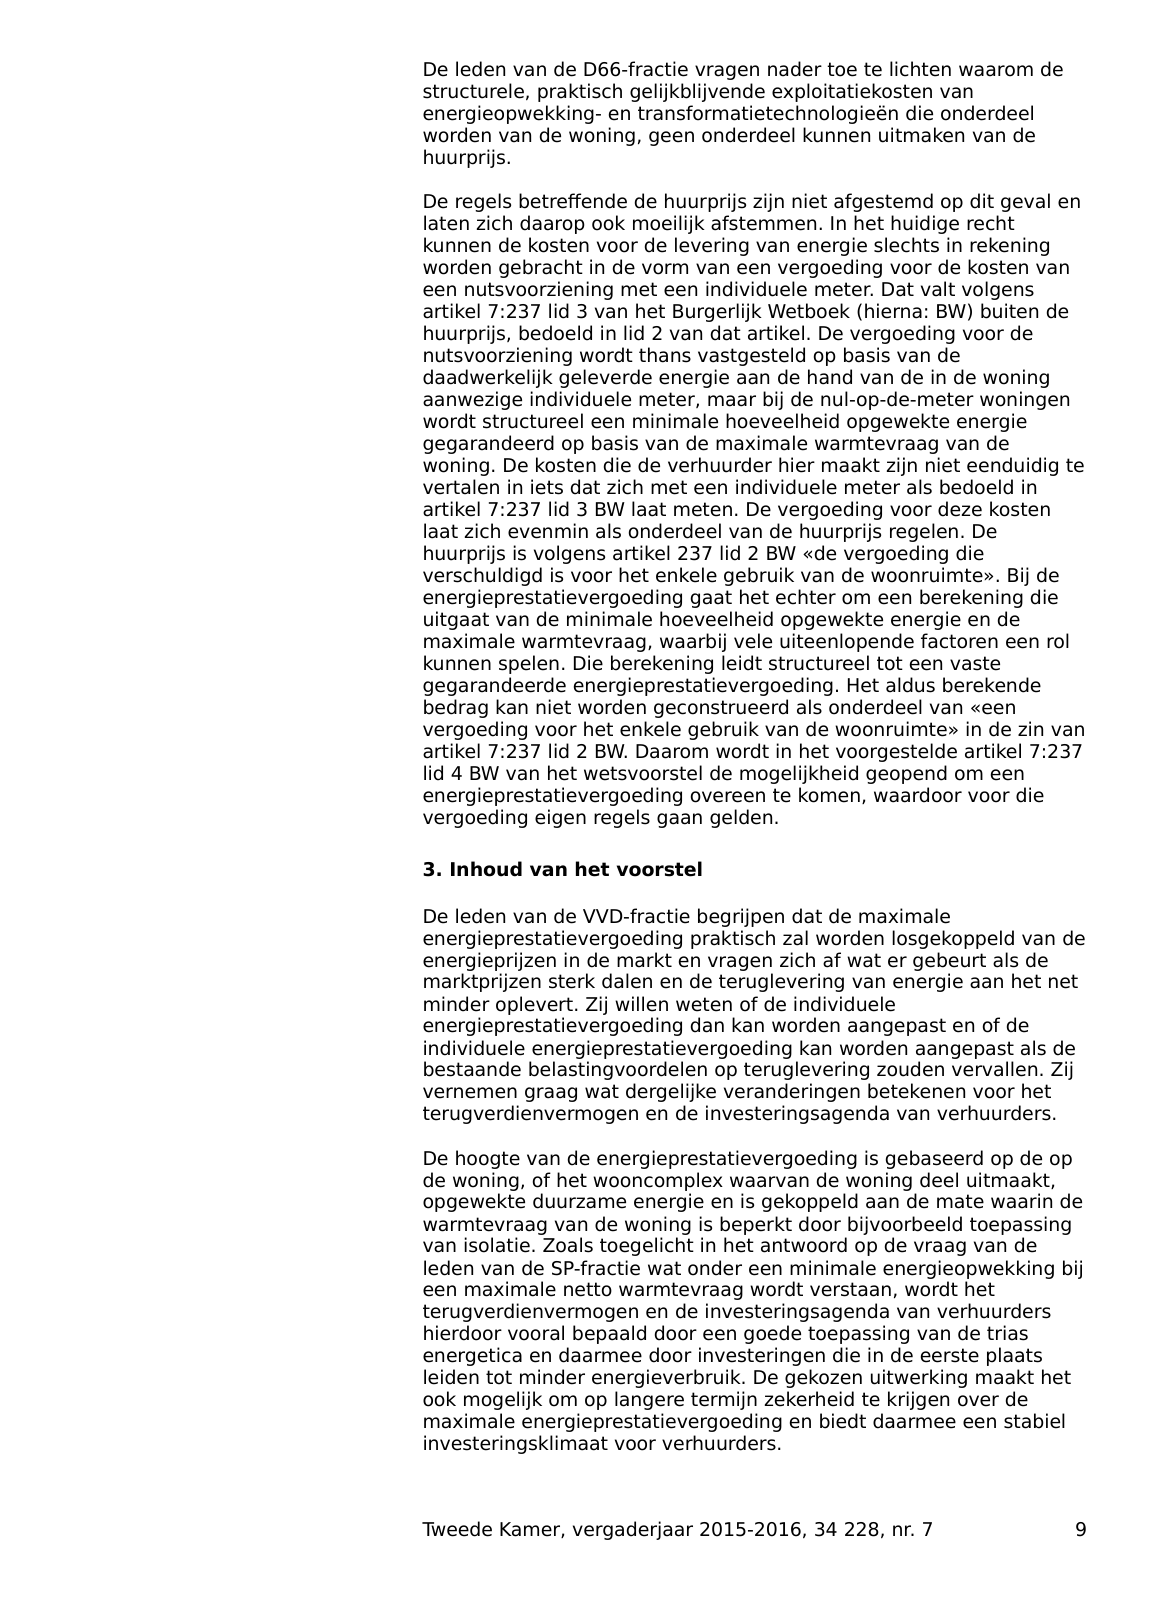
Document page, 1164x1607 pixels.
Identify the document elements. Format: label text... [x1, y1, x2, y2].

text De regels betreffende de huurprijs zijn niet afgestemd op dit geval en laten zich daarop ook moeilijk afstemmen. In het huidige recht kunnen de kosten voor de levering van energie slechts in rekening worden gebracht in de vorm van een vergoeding voor de kosten van een nutsvoorziening met een individuele meter. Dat valt volgens artikel 7:237 lid 3 van het Burgerlijk Wetboek (hierna: BW) buiten de huurprijs, bedoeld in lid 2 van dat artikel. De vergoeding voor de nutsvoorziening wordt thans vastgesteld op basis van de daadwerkelijk geleverde energie aan de hand van de in de woning aanwezige individuele meter, maar bij de nul-op-de-meter woningen wordt structureel een minimale hoeveelheid opgewekte energie gegarandeerd op basis van de maximale warmtevraag van de woning. De kosten die de verhuurder hier maakt zijn niet eenduidig te vertalen in iets dat zich met een individuele meter als bedoeld in artikel 7:237 lid 3 BW laat meten. De vergoeding voor deze kosten laat zich evenmin als onderdeel van de huurprijs regelen. De huurprijs is volgens artikel 237 lid 2 BW «de vergoeding die verschuldigd is voor het enkele gebruik van de woonruimte». Bij de energieprestatievergoeding gaat het echter om een berekening die uitgaat van de minimale hoeveelheid opgewekte energie en de maximale warmtevraag, waarbij vele uiteenlopende factoren een rol kunnen spelen. Die berekening leidt structureel tot een vaste gegarandeerde energieprestatievergoeding. Het aldus berekende bedrag kan niet worden geconstrueerd als onderdeel van «een vergoeding voor het enkele gebruik van de woonruimte» in de zin van artikel 7:237 lid 2 BW. Daarom wordt in het voorgestelde artikel 7:237 lid 4 BW van het wetsvoorstel de mogelijkheid geopend om een energieprestatievergoeding overeen te komen, waardoor voor die vergoeding eigen regels gaan gelden. [422, 191, 1087, 828]
text De leden van de D66-fractie vragen nader toe te lichten waarom de structurele, praktisch gelijkblijvende exploitatiekosten van energieopwekking- en transformatietechnologieën die onderdeel worden van de woning, geen onderdeel kunnen uitmaken van de huurprijs. [422, 59, 1087, 169]
text De leden van de VVD-fractie begrijpen dat de maximale energieprestatievergoeding praktisch zal worden losgekoppeld van de energieprijzen in de markt en vragen zich af wat er gebeurt als de marktprijzen sterk dalen en de teruglevering van energie aan het net minder oplevert. Zij willen weten of de individuele energieprestatievergoeding dan kan worden aangepast en of de individuele energieprestatievergoeding kan worden aangepast als de bestaande belastingvoordelen op teruglevering zouden vervallen. Zij vernemen graag wat dergelijke veranderingen betekenen voor het terugverdienvermogen en de investeringsagenda van verhuurders. [422, 906, 1087, 1125]
text De hoogte van de energieprestatievergoeding is gebaseerd op de op de woning, of het wooncomplex waarvan de woning deel uitmaakt, opgewekte duurzame energie en is gekoppeld aan de mate waarin de warmtevraag van de woning is beperkt door bijvoorbeeld toepassing van isolatie. Zoals toegelicht in het antwoord op de vraag van de leden van de SP-fractie wat onder een minimale energieopwekking bij een maximale netto warmtevraag wordt verstaan, wordt het terugverdienvermogen en de investeringsagenda van verhuurders hierdoor vooral bepaald door een goede toepassing van de trias energetica en daarmee door investeringen die in de eerste plaats leiden tot minder energieverbruik. De gekozen uitwerking maakt het ook mogelijk om op langere termijn zekerheid te krijgen over de maximale energieprestatievergoeding en biedt daarmee een stabiel investeringsklimaat voor verhuurders. [422, 1147, 1087, 1455]
subtitle 3. Inhoud van het voorstel [422, 858, 1087, 881]
